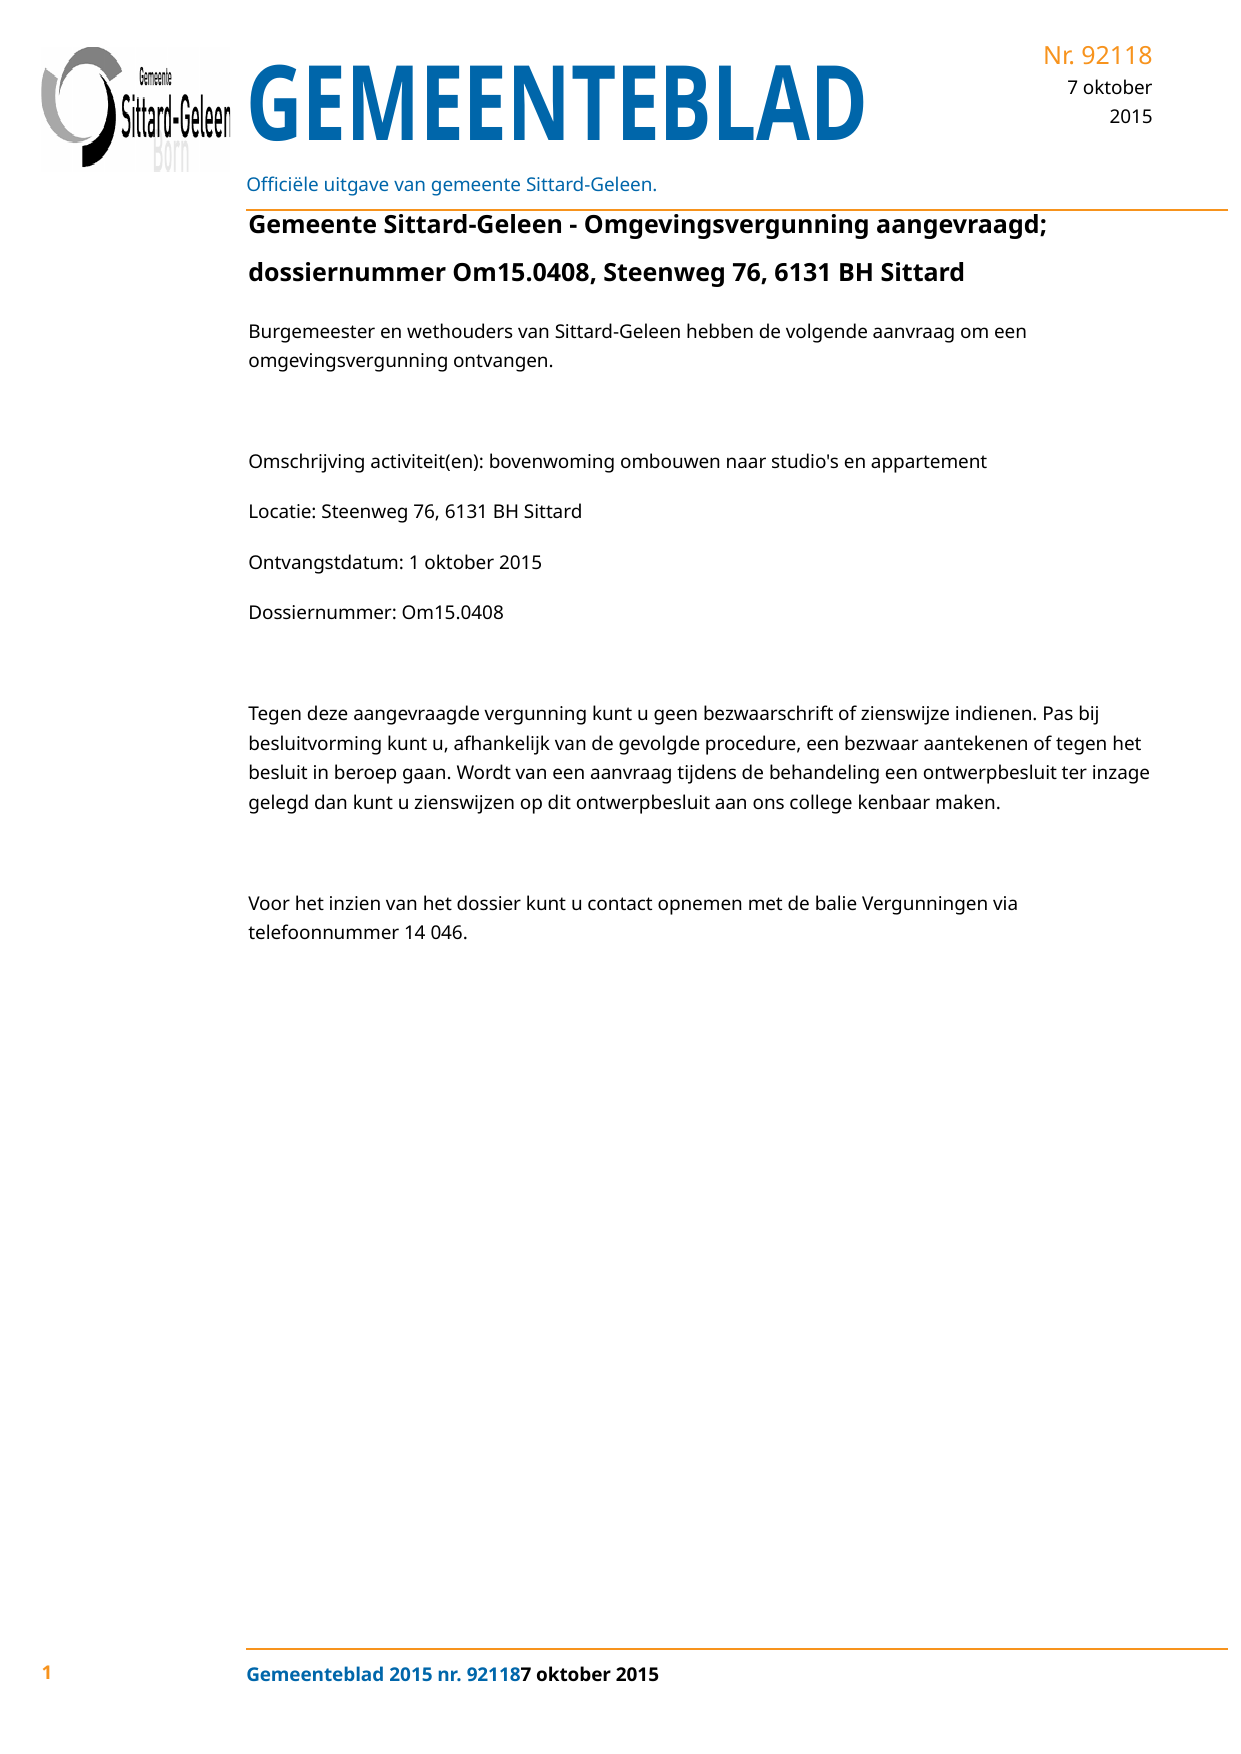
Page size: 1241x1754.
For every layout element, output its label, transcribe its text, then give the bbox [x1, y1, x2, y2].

text Tegen deze aangevraagde vergunning kunt u geen bezwaarschrift of zienswijze indienen. Pas bij besluitvorming kunt u, afhankelijk van de gevolgde procedure, een bezwaar aantekenen of tegen het besluit in beroep gaan. Wordt van een aanvraag tijdens de behandeling een ontwerpbesluit ter inzage gelegd dan kunt u zienswijzen op dit ontwerpbesluit aan ons college kenbaar maken. [248, 700, 1152, 815]
text Omschrijving activiteit(en): bovenwoming ombouwen naar studio's en appartement [248, 448, 1152, 474]
text Ontvangstdatum: 1 oktober 2015 [248, 549, 1152, 575]
text Voor het inzien van het dossier kunt u contact opnemen met de balie Vergunningen via telefoonnummer 14 046. [248, 890, 1152, 945]
text Burgemeester en wethouders van Sittard-Geleen hebben de volgende aanvraag om een omgevingsvergunning ontvangen. [248, 318, 1152, 373]
text Dossiernummer: Om15.0408 [248, 599, 1152, 625]
text Gemeente Sittard-Geleen - Omgevingsvergunning aangevraagd; dossiernummer Om15.0408, Steenweg 76, 6131 BH Sittard [248, 211, 1152, 288]
text Locatie: Steenweg 76, 6131 BH Sittard [248, 499, 1152, 524]
picture [41, 47, 231, 172]
